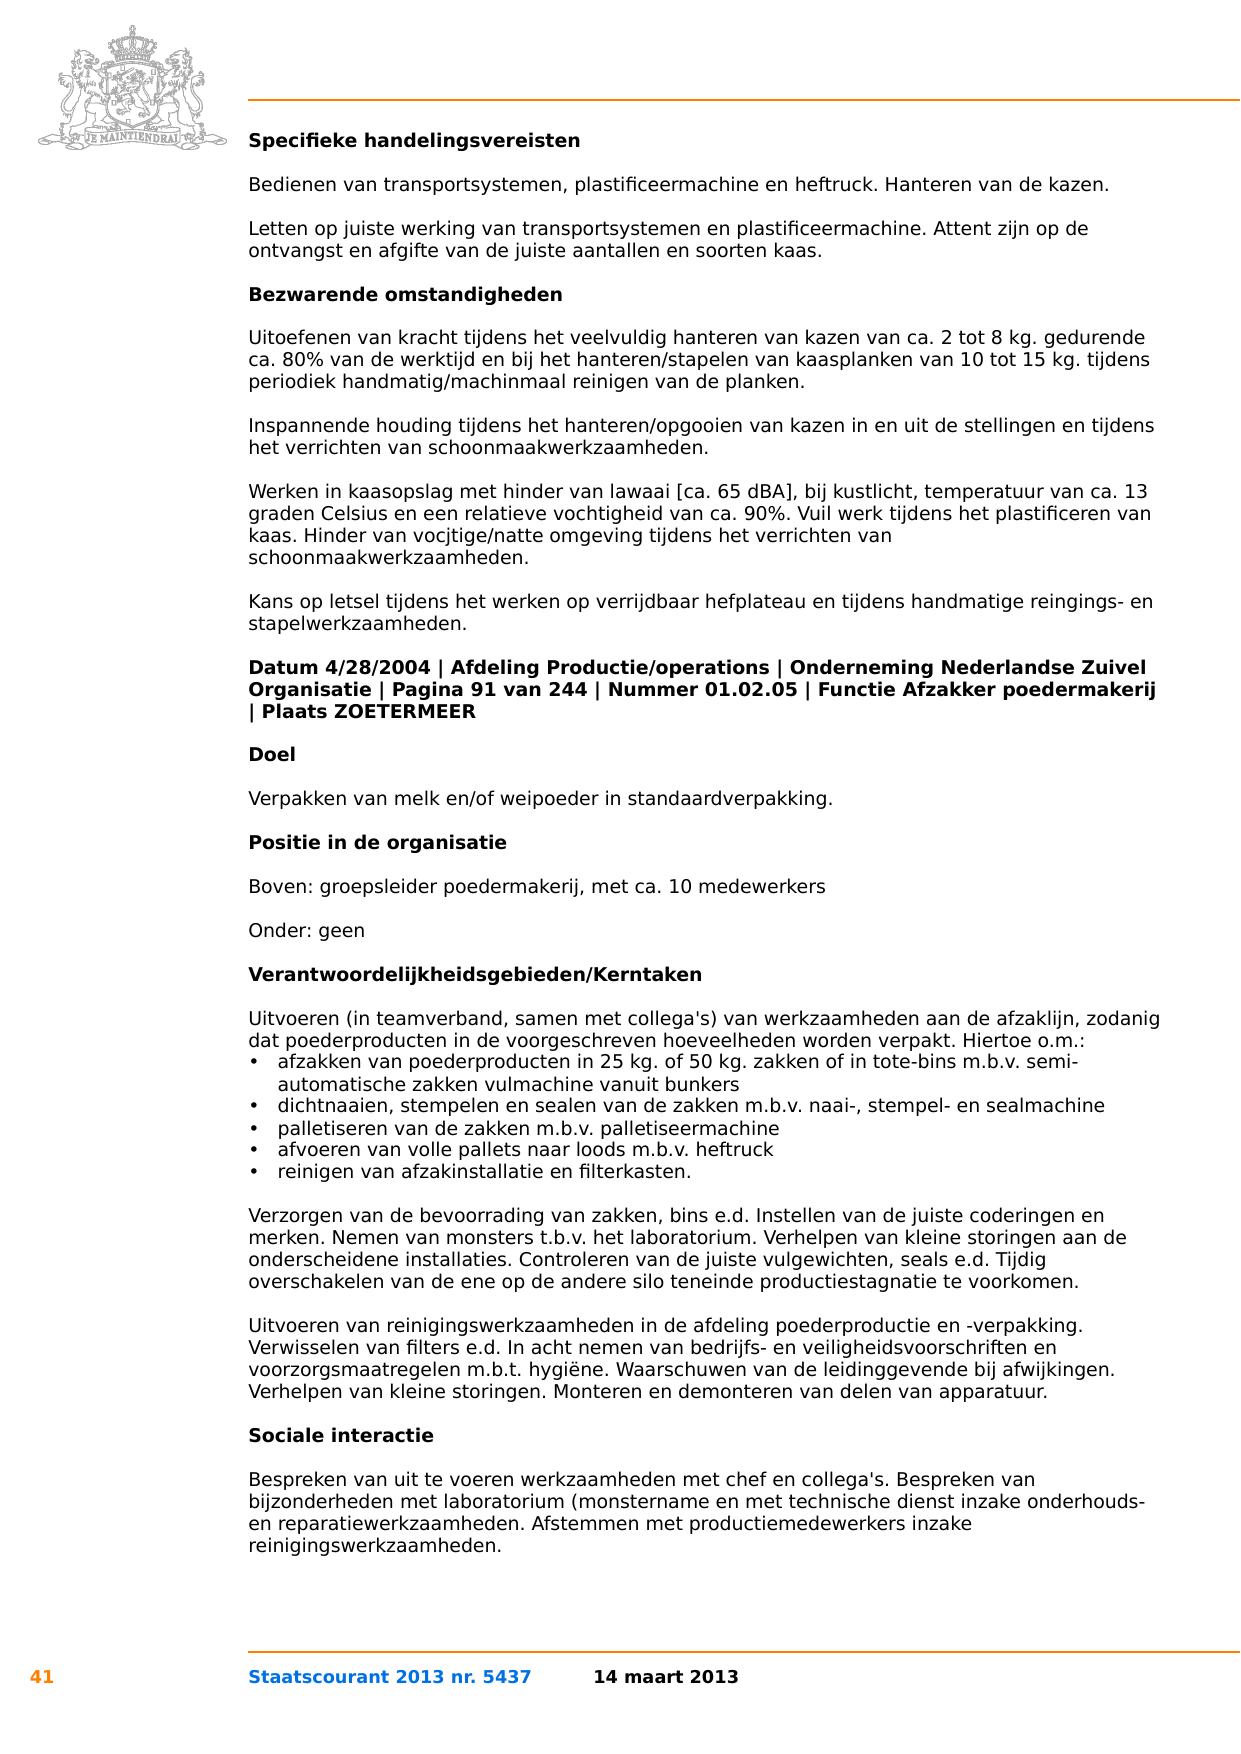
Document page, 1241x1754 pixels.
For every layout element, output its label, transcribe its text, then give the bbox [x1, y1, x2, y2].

text • palletiseren van de zakken m.b.v. palletiseermachine [248, 1117, 1163, 1139]
text • afvoeren van volle pallets naar loods m.b.v. heftruck [248, 1139, 1163, 1161]
subtitle Verantwoordelijkheidsgebieden/Kerntaken [248, 964, 1163, 986]
subtitle Positie in de organisatie [248, 832, 1163, 854]
subtitle Sociale interactie [248, 1425, 1163, 1447]
text Bespreken van uit te voeren werkzaamheden met chef en collega's. Bespreken van bijzonderheden met laboratorium (monstername en met technische dienst inzake onderhouds- en reparatiewerkzaamheden. Afstemmen met productiemedewerkers inzake reinigingswerkzaamheden. [248, 1469, 1163, 1557]
text Werken in kaasopslag met hinder van lawaai [ca. 65 dBA], bij kustlicht, temperatuur van ca. 13 graden Celsius en een relatieve vochtigheid van ca. 90%. Vuil werk tijdens het plastificeren van kaas. Hinder van vocjtige/natte omgeving tijdens het verrichten van schoonmaakwerkzaamheden. [248, 481, 1163, 569]
text Boven: groepsleider poedermakerij, met ca. 10 medewerkers [248, 876, 1163, 898]
text Uitoefenen van kracht tijdens het veelvuldig hanteren van kazen van ca. 2 tot 8 kg. gedurende ca. 80% van de werktijd en bij het hanteren/stapelen van kaasplanken van 10 tot 15 kg. tijdens periodiek handmatig/machinmaal reinigen van de planken. [248, 327, 1163, 393]
text • dichtnaaien, stempelen en sealen van de zakken m.b.v. naai-, stempel- en sealmachine [248, 1095, 1163, 1117]
text Bedienen van transportsystemen, plastificeermachine en heftruck. Hanteren van de kazen. [248, 174, 1163, 196]
text Inspannende houding tijdens het hanteren/opgooien van kazen in en uit de stellingen en tijdens het verrichten van schoonmaakwerkzaamheden. [248, 415, 1163, 459]
text Kans op letsel tijdens het werken op verrijdbaar hefplateau en tijdens handmatige reingings- en stapelwerkzaamheden. [248, 591, 1163, 635]
text • reinigen van afzakinstallatie en filterkasten. [248, 1161, 1163, 1183]
text Verpakken van melk en/of weipoeder in standaardverpakking. [248, 788, 1163, 810]
text Verzorgen van de bevoorrading van zakken, bins e.d. Instellen van de juiste coderingen en merken. Nemen van monsters t.b.v. het laboratorium. Verhelpen van kleine storingen aan de onderscheidene installaties. Controleren van de juiste vulgewichten, seals e.d. Tijdig overschakelen van de ene op de andere silo teneinde productiestagnatie te voorkomen. [248, 1205, 1163, 1293]
text Uitvoeren (in teamverband, samen met collega's) van werkzaamheden aan de afzaklijn, zodanig dat poederproducten in de voorgeschreven hoeveelheden worden verpakt. Hiertoe o.m.: [248, 1007, 1163, 1051]
text Uitvoeren van reinigingswerkzaamheden in de afdeling poederproductie en -verpakking. Verwisselen van filters e.d. In acht nemen van bedrijfs- en veiligheidsvoorschriften en voorzorgsmaatregelen m.b.t. hygiëne. Waarschuwen van de leidinggevende bij afwijkingen. Verhelpen van kleine storingen. Monteren en demonteren van delen van apparatuur. [248, 1315, 1163, 1403]
picture [38, 25, 227, 150]
text • afzakken van poederproducten in 25 kg. of 50 kg. zakken of in tote-bins m.b.v. semi-automatische zakken vulmachine vanuit bunkers [248, 1051, 1163, 1095]
text Letten op juiste werking van transportsystemen en plastificeermachine. Attent zijn op de ontvangst en afgifte van de juiste aantallen en soorten kaas. [248, 218, 1163, 262]
subtitle Specifieke handelingsvereisten [248, 130, 1163, 152]
text Onder: geen [248, 920, 1163, 942]
subtitle Bezwarende omstandigheden [248, 283, 1163, 305]
subtitle Doel [248, 744, 1163, 766]
subtitle Datum 4/28/2004 | Afdeling Productie/operations | Onderneming Nederlandse Zuivel Organisatie | Pagina 91 van 244 | Nummer 01.02.05 | Functie Afzakker poedermakerij | Plaats ZOETERMEER [248, 657, 1163, 722]
